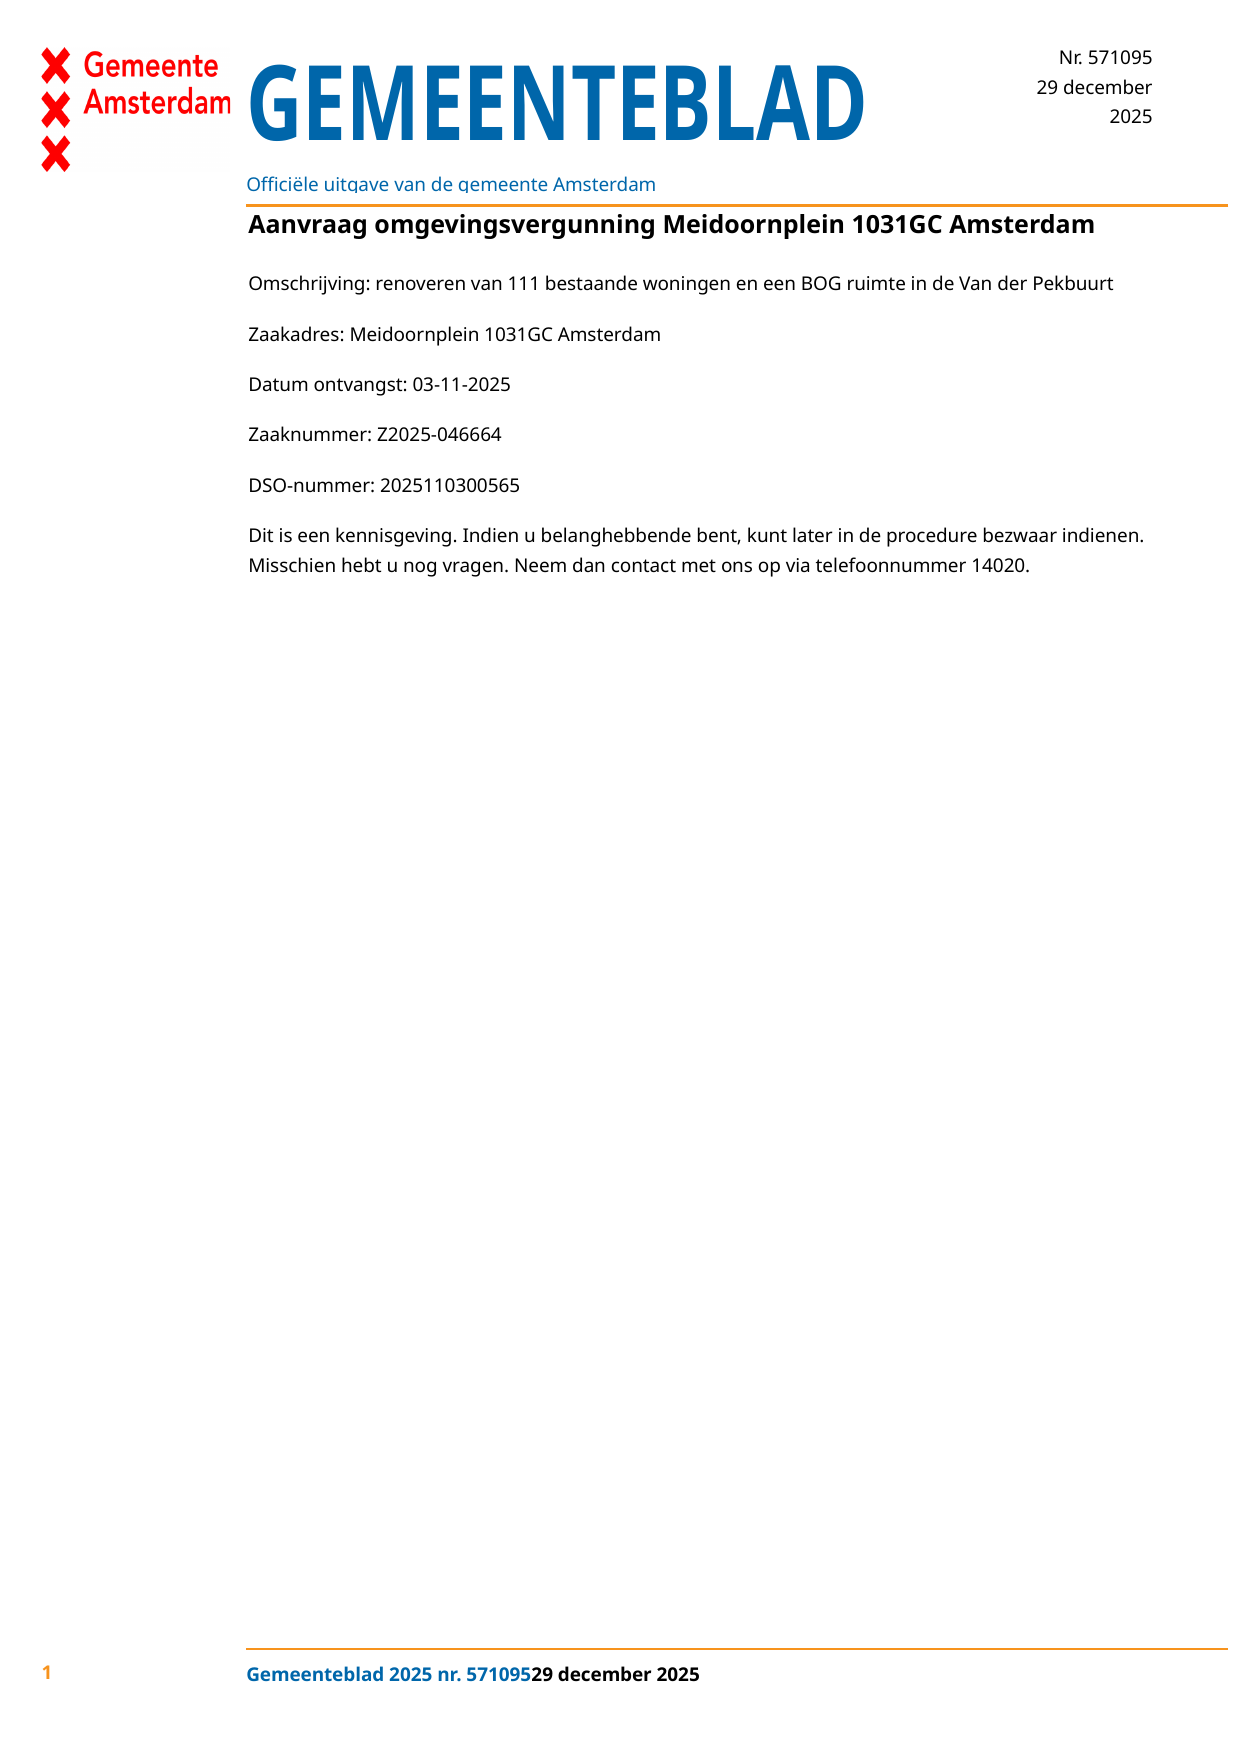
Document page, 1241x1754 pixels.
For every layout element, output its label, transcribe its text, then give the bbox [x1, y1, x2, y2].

text DSO-nummer: 2025110300565 [248, 472, 1152, 498]
text Datum ontvangst: 03-11-2025 [248, 371, 1152, 397]
picture [41, 47, 231, 172]
text Aanvraag omgevingsvergunning Meidoornplein 1031GC Amsterdam [248, 207, 1152, 241]
text Omschrijving: renoveren van 111 bestaande woningen en een BOG ruimte in de Van der Pekbuurt [248, 270, 1152, 296]
text Zaaknummer: Z2025-046664 [248, 422, 1152, 447]
text Dit is een kennisgeving. Indien u belanghebbende bent, kunt later in de procedure bezwaar indienen. Misschien hebt u nog vragen. Neem dan contact met ons op via telefoonnummer 14020. [248, 522, 1152, 578]
text Zaakadres: Meidoornplein 1031GC Amsterdam [248, 321, 1152, 346]
